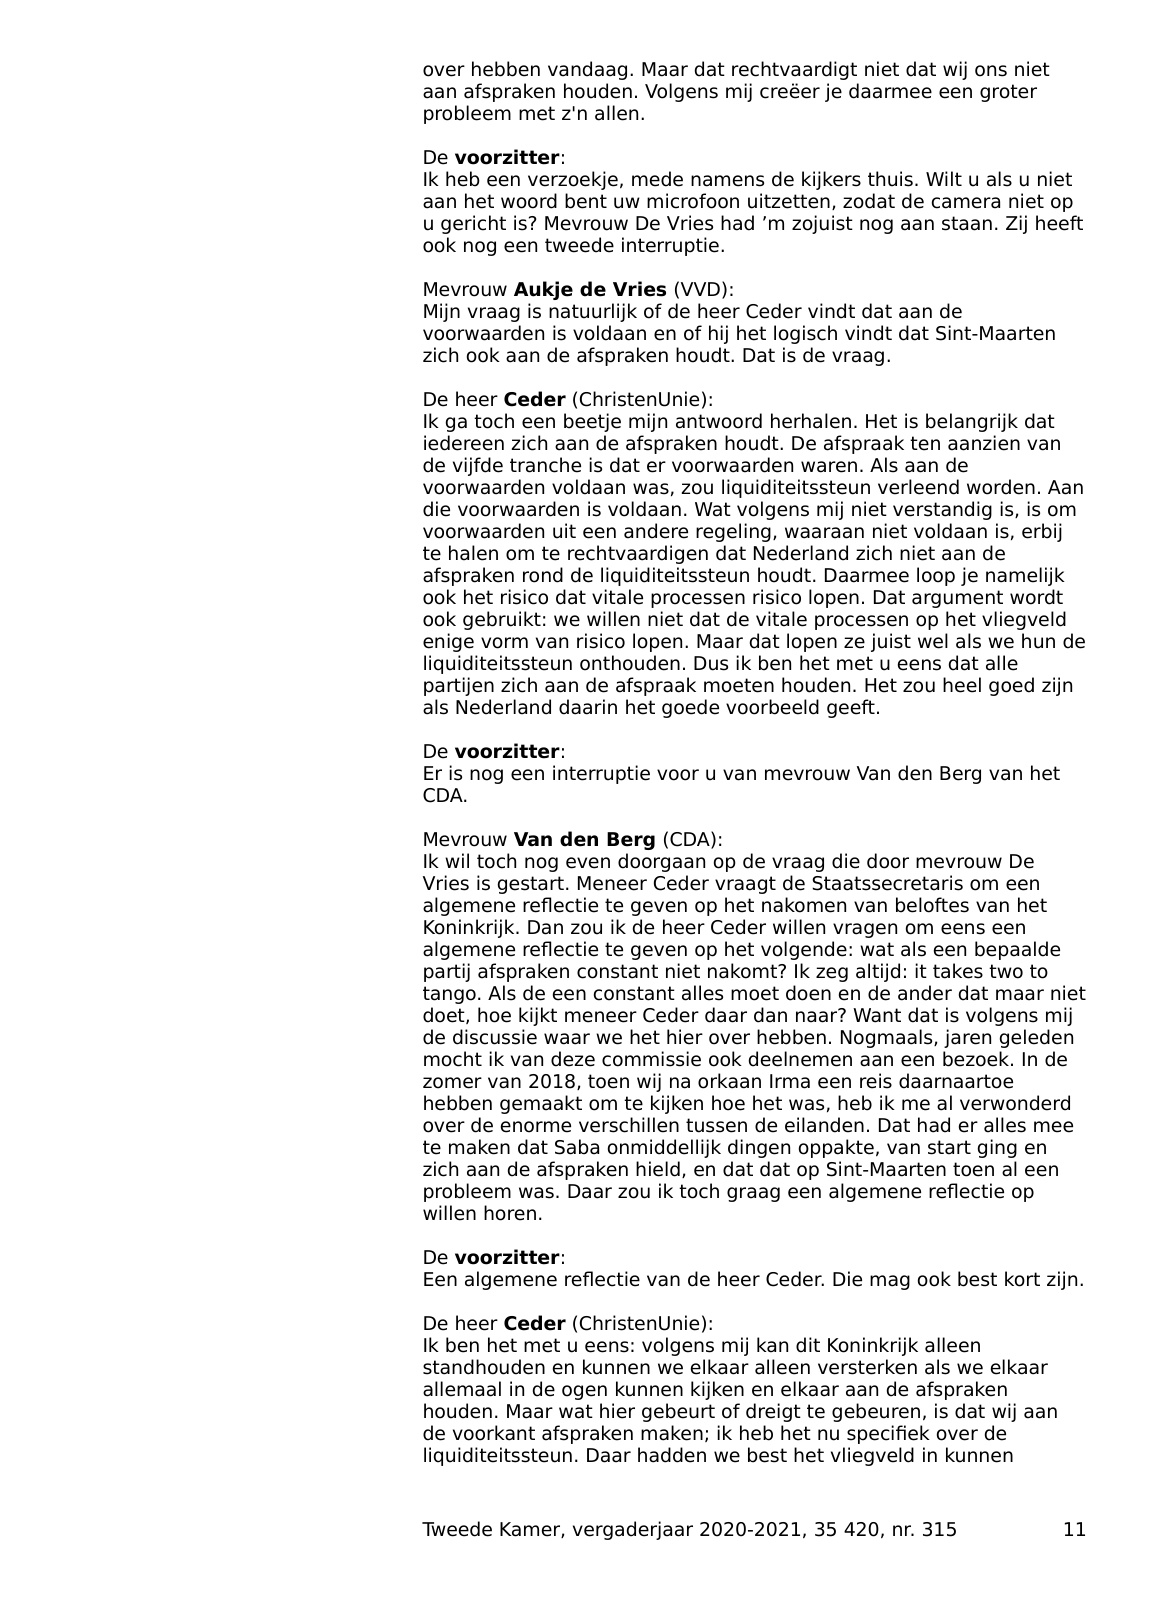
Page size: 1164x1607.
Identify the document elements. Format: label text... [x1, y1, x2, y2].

text De heer Ceder (ChristenUnie): [422, 1313, 1087, 1335]
text Er is nog een interruptie voor u van mevrouw Van den Berg van het CDA. [422, 763, 1087, 807]
text Mevrouw Aukje de Vries (VVD): [422, 279, 1087, 301]
text Ik heb een verzoekje, mede namens de kijkers thuis. Wilt u als u niet aan het woord bent uw microfoon uitzetten, zodat de camera niet op u gericht is? Mevrouw De Vries had ’m zojuist nog aan staan. Zij heeft ook nog een tweede interruptie. [422, 169, 1087, 257]
text De heer Ceder (ChristenUnie): [422, 389, 1087, 411]
text De voorzitter: [422, 741, 1087, 763]
text Mijn vraag is natuurlijk of de heer Ceder vindt dat aan de voorwaarden is voldaan en of hij het logisch vindt dat Sint-Maarten zich ook aan de afspraken houdt. Dat is de vraag. [422, 301, 1087, 367]
text De voorzitter: [422, 147, 1087, 169]
text Ik ben het met u eens: volgens mij kan dit Koninkrijk alleen standhouden en kunnen we elkaar alleen versterken als we elkaar allemaal in de ogen kunnen kijken en elkaar aan de afspraken houden. Maar wat hier gebeurt of dreigt te gebeuren, is dat wij aan de voorkant afspraken maken; ik heb het nu specifiek over de liquiditeitssteun. Daar hadden we best het vliegveld in kunnen [422, 1335, 1087, 1467]
text De voorzitter: [422, 1247, 1087, 1269]
text over hebben vandaag. Maar dat rechtvaardigt niet dat wij ons niet aan afspraken houden. Volgens mij creëer je daarmee een groter probleem met z'n allen. [422, 59, 1087, 125]
text Mevrouw Van den Berg (CDA): [422, 829, 1087, 851]
text Ik ga toch een beetje mijn antwoord herhalen. Het is belangrijk dat iedereen zich aan de afspraken houdt. De afspraak ten aanzien van de vijfde tranche is dat er voorwaarden waren. Als aan de voorwaarden voldaan was, zou liquiditeitssteun verleend worden. Aan die voorwaarden is voldaan. Wat volgens mij niet verstandig is, is om voorwaarden uit een andere regeling, waaraan niet voldaan is, erbij te halen om te rechtvaardigen dat Nederland zich niet aan de afspraken rond de liquiditeitssteun houdt. Daarmee loop je namelijk ook het risico dat vitale processen risico lopen. Dat argument wordt ook gebruikt: we willen niet dat de vitale processen op het vliegveld enige vorm van risico lopen. Maar dat lopen ze juist wel als we hun de liquiditeitssteun onthouden. Dus ik ben het met u eens dat alle partijen zich aan de afspraak moeten houden. Het zou heel goed zijn als Nederland daarin het goede voorbeeld geeft. [422, 411, 1087, 719]
text Ik wil toch nog even doorgaan op de vraag die door mevrouw De Vries is gestart. Meneer Ceder vraagt de Staatssecretaris om een algemene reflectie te geven op het nakomen van beloftes van het Koninkrijk. Dan zou ik de heer Ceder willen vragen om eens een algemene reflectie te geven op het volgende: wat als een bepaalde partij afspraken constant niet nakomt? Ik zeg altijd: it takes two to tango. Als de een constant alles moet doen en de ander dat maar niet doet, hoe kijkt meneer Ceder daar dan naar? Want dat is volgens mij de discussie waar we het hier over hebben. Nogmaals, jaren geleden mocht ik van deze commissie ook deelnemen aan een bezoek. In de zomer van 2018, toen wij na orkaan Irma een reis daarnaartoe hebben gemaakt om te kijken hoe het was, heb ik me al verwonderd over de enorme verschillen tussen de eilanden. Dat had er alles mee te maken dat Saba onmiddellijk dingen oppakte, van start ging en zich aan de afspraken hield, en dat dat op Sint-Maarten toen al een probleem was. Daar zou ik toch graag een algemene reflectie op willen horen. [422, 851, 1087, 1225]
text Een algemene reflectie van de heer Ceder. Die mag ook best kort zijn. [422, 1269, 1087, 1291]
